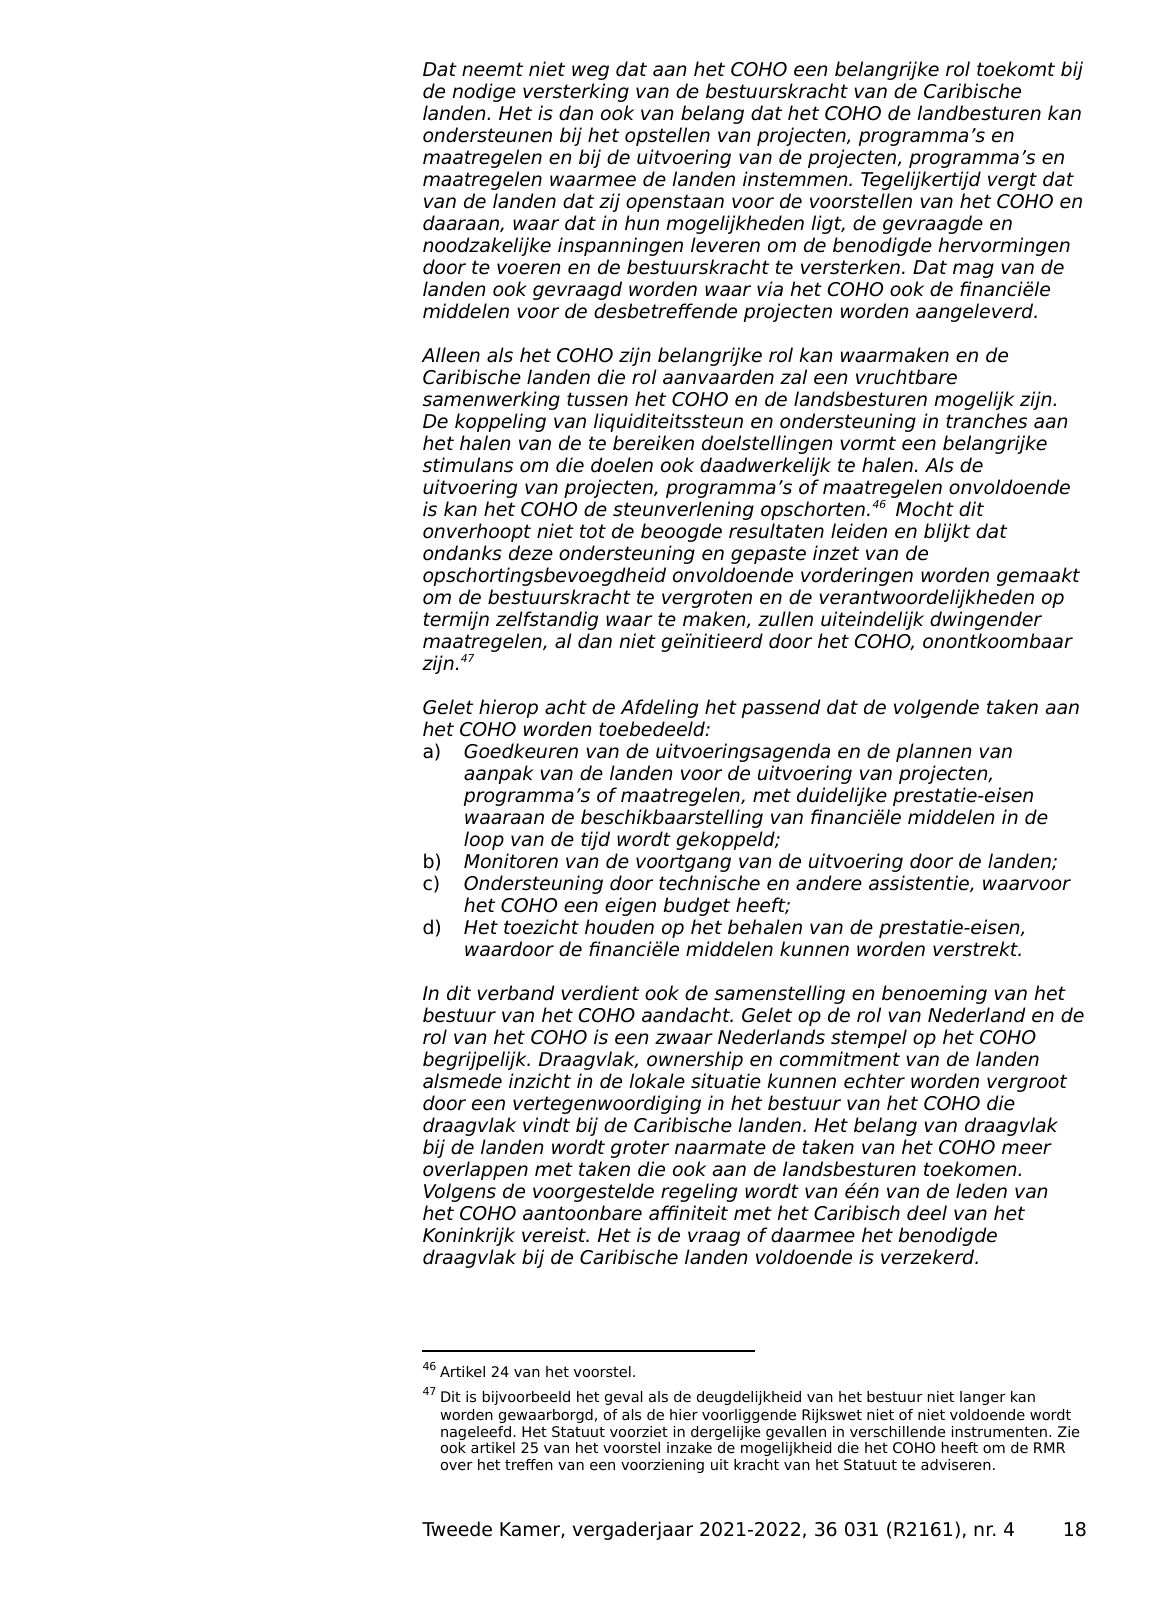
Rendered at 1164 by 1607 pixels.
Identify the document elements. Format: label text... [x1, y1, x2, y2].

text b) Monitoren van de voortgang van de uitvoering door de landen; [422, 851, 1087, 873]
text In dit verband verdient ook de samenstelling en benoeming van het bestuur van het COHO aandacht. Gelet op de rol van Nederland en de rol van het COHO is een zwaar Nederlands stempel op het COHO begrijpelijk. Draagvlak, ownership en commitment van de landen alsmede inzicht in de lokale situatie kunnen echter worden vergroot door een vertegenwoordiging in het bestuur van het COHO die draagvlak vindt bij de Caribische landen. Het belang van draagvlak bij de landen wordt groter naarmate de taken van het COHO meer overlappen met taken die ook aan de landsbesturen toekomen. Volgens de voorgestelde regeling wordt van één van de leden van het COHO aantoonbare affiniteit met het Caribisch deel van het Koninkrijk vereist. Het is de vraag of daarmee het benodigde draagvlak bij de Caribische landen voldoende is verzekerd. [422, 983, 1087, 1268]
text c) Ondersteuning door technische en andere assistentie, waarvoor het COHO een eigen budget heeft; [422, 873, 1087, 917]
text Gelet hierop acht de Afdeling het passend dat de volgende taken aan het COHO worden toebedeeld: [422, 697, 1087, 741]
text Artikel 24 van het voorstel. [422, 1360, 1087, 1382]
text Alleen als het COHO zijn belangrijke rol kan waarmaken en de Caribische landen die rol aanvaarden zal een vruchtbare samenwerking tussen het COHO en de landsbesturen mogelijk zijn. De koppeling van liquiditeitssteun en ondersteuning in tranches aan het halen van de te bereiken doelstellingen vormt een belangrijke stimulans om die doelen ook daadwerkelijk te halen. Als de uitvoering van projecten, programma’s of maatregelen onvoldoende is kan het COHO de steunverlening opschorten. Mocht dit onverhoopt niet tot de beoogde resultaten leiden en blijkt dat ondanks deze ondersteuning en gepaste inzet van de opschortingsbevoegdheid onvoldoende vorderingen worden gemaakt om de bestuurskracht te vergroten en de verantwoordelijkheden op termijn zelfstandig waar te maken, zullen uiteindelijk dwingender maatregelen, al dan niet geïnitieerd door het COHO, onontkoombaar zijn. [422, 345, 1087, 675]
text Dit is bijvoorbeeld het geval als de deugdelijkheid van het bestuur niet langer kan worden gewaarborgd, of als de hier voorliggende Rijkswet niet of niet voldoende wordt nageleefd. Het Statuut voorziet in dergelijke gevallen in verschillende instrumenten. Zie ook artikel 25 van het voorstel inzake de mogelijkheid die het COHO heeft om de RMR over het treffen van een voorziening uit kracht van het Statuut te adviseren. [422, 1385, 1087, 1474]
text Dat neemt niet weg dat aan het COHO een belangrijke rol toekomt bij de nodige versterking van de bestuurskracht van de Caribische landen. Het is dan ook van belang dat het COHO de landbesturen kan ondersteunen bij het opstellen van projecten, programma’s en maatregelen en bij de uitvoering van de projecten, programma’s en maatregelen waarmee de landen instemmen. Tegelijkertijd vergt dat van de landen dat zij openstaan voor de voorstellen van het COHO en daaraan, waar dat in hun mogelijkheden ligt, de gevraagde en noodzakelijke inspanningen leveren om de benodigde hervormingen door te voeren en de bestuurskracht te versterken. Dat mag van de landen ook gevraagd worden waar via het COHO ook de financiële middelen voor de desbetreffende projecten worden aangeleverd. [422, 59, 1087, 323]
text a) Goedkeuren van de uitvoeringsagenda en de plannen van aanpak van de landen voor de uitvoering van projecten, programma’s of maatregelen, met duidelijke prestatie-eisen waaraan de beschikbaarstelling van financiële middelen in de loop van de tijd wordt gekoppeld; [422, 741, 1087, 851]
text d) Het toezicht houden op het behalen van de prestatie-eisen, waardoor de financiële middelen kunnen worden verstrekt. [422, 917, 1087, 961]
